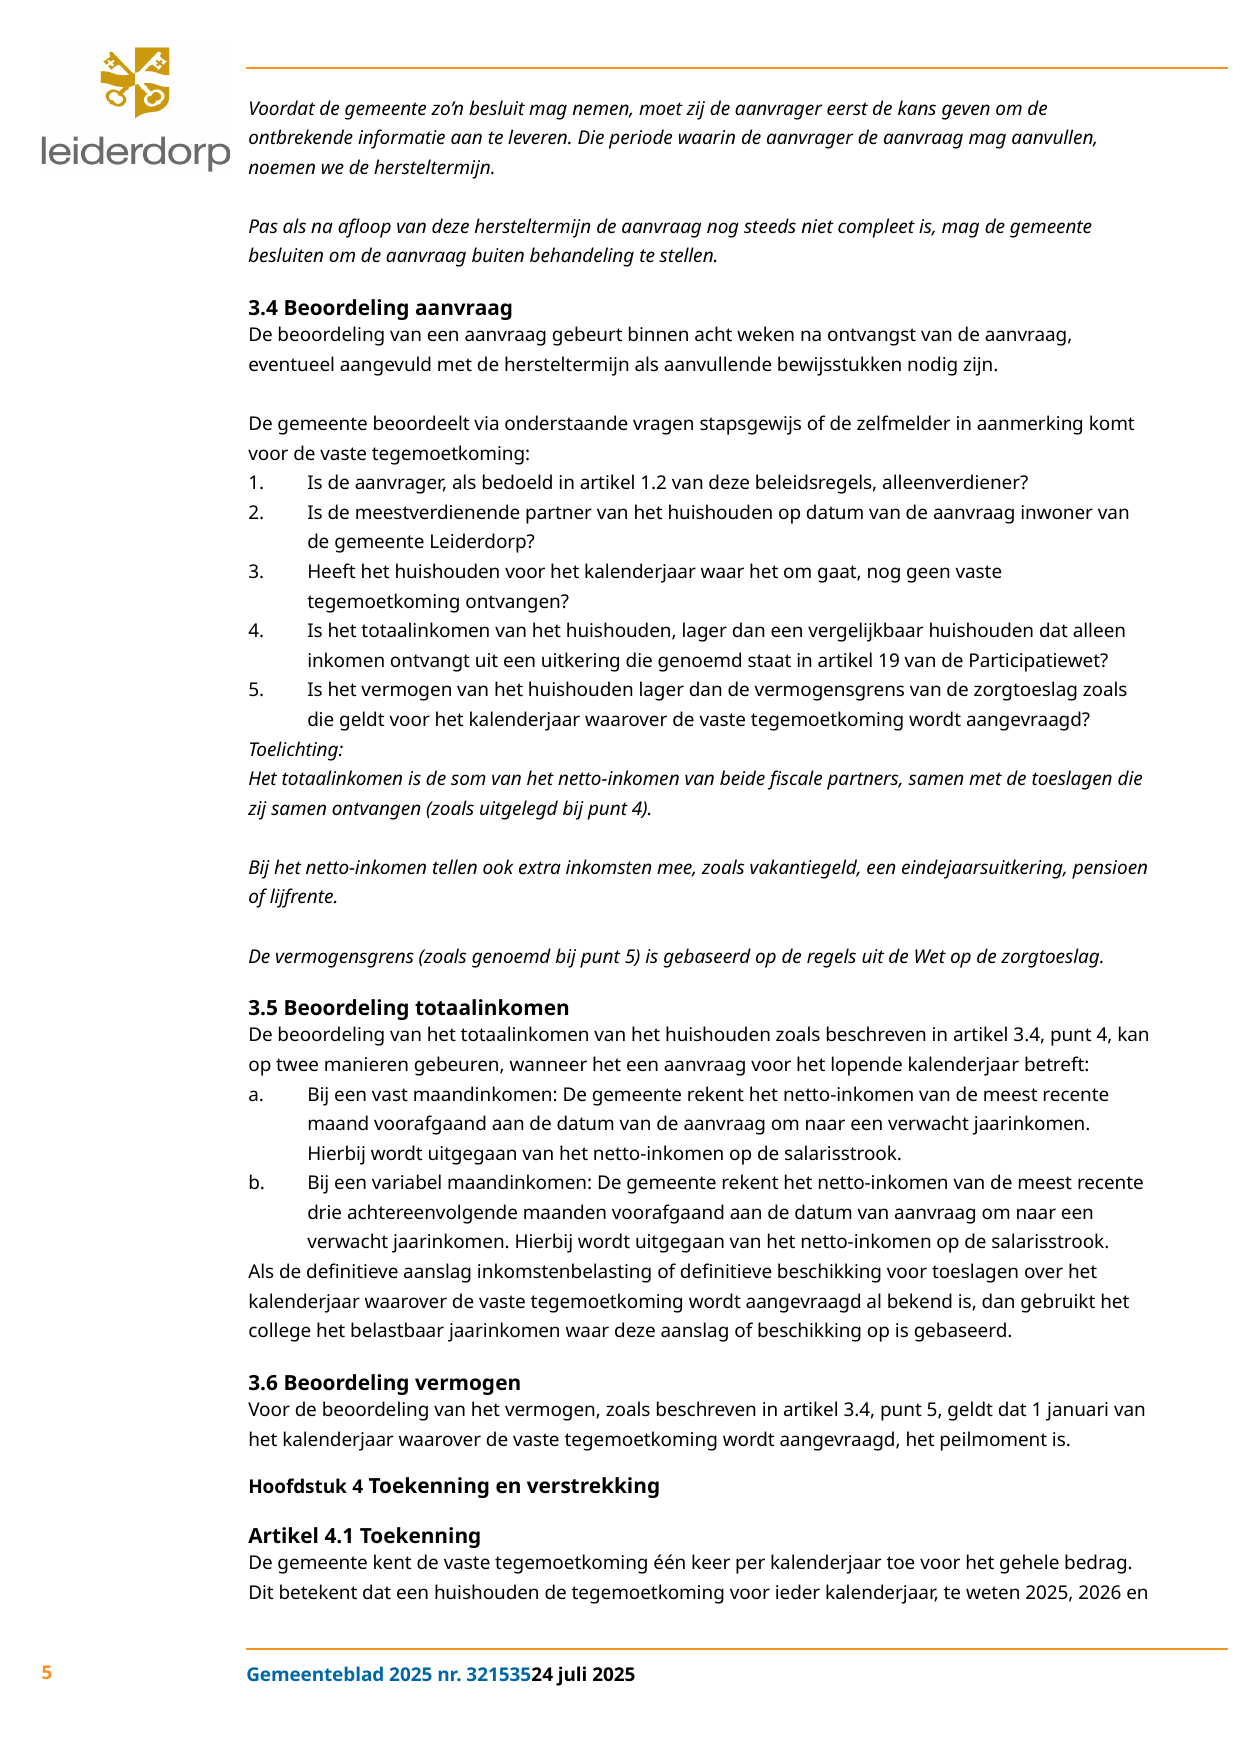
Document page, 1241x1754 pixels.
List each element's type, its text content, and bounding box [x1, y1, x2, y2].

list Is de meestverdienende partner van het huishouden op datum van de aanvraag inwoner van de gemeente Leiderdorp? [248, 499, 1152, 554]
text De beoordeling van het totaalinkomen van het huishouden zoals beschreven in artikel 3.4, punt 4, kan op twee manieren gebeuren, wanneer het een aanvraag voor het lopende kalenderjaar betreft: [248, 1022, 1152, 1077]
text De gemeente kent de vaste tegemoetkoming één keer per kalenderjaar toe voor het gehele bedrag. Dit betekent dat een huishouden de tegemoetkoming voor ieder kalenderjaar, te weten 2025, 2026 en [248, 1549, 1152, 1604]
list Is de aanvrager, als bedoeld in artikel 1.2 van deze beleidsregels, alleenverdiener? [248, 469, 1152, 495]
text Voordat de gemeente zo’n besluit mag nemen, moet zij de aanvrager eerst de kans geven om de ontbrekende informatie aan te leveren. Die periode waarin de aanvrager de aanvraag mag aanvullen, noemen we de hersteltermijn. [248, 95, 1152, 180]
text 3.5 Beoordeling totaalinkomen [248, 993, 1152, 1022]
list Bij een vast maandinkomen: De gemeente rekent het netto-inkomen van de meest recente maand voorafgaand aan de datum van de aanvraag om naar een verwacht jaarinkomen. Hierbij wordt uitgegaan van het netto-inkomen op de salarisstrook. [248, 1081, 1152, 1166]
text Artikel 4.1 Toekenning [248, 1521, 1152, 1549]
text Hoofdstuk 4 Toekenning en verstrekking [248, 1472, 1152, 1500]
text Als de definitieve aanslag inkomstenbelasting of definitieve beschikking voor toeslagen over het kalenderjaar waarover de vaste tegemoetkoming wordt aangevraagd al bekend is, dan gebruikt het college het belastbaar jaarinkomen waar deze aanslag of beschikking op is gebaseerd. [248, 1258, 1152, 1343]
text De beoordeling van een aanvraag gebeurt binnen acht weken na ontvangst van de aanvraag, eventueel aangevuld met de hersteltermijn als aanvullende bewijsstukken nodig zijn. [248, 322, 1152, 377]
text 3.4 Beoordeling aanvraag [248, 293, 1152, 322]
text Toelichting: [248, 736, 1152, 761]
text 3.6 Beoordeling vermogen [248, 1368, 1152, 1396]
text Bij het netto-inkomen tellen ook extra inkomsten mee, zoals vakantiegeld, een eindejaarsuitkering, pensioen of lijfrente. [248, 854, 1152, 909]
text Voor de beoordeling van het vermogen, zoals beschreven in artikel 3.4, punt 5, geldt dat 1 januari van het kalenderjaar waarover de vaste tegemoetkoming wordt aangevraagd, het peilmoment is. [248, 1396, 1152, 1452]
list Is het vermogen van het huishouden lager dan de vermogensgrens van de zorgtoeslag zoals die geldt voor het kalenderjaar waarover de vaste tegemoetkoming wordt aangevraagd? [248, 677, 1152, 732]
list Bij een variabel maandinkomen: De gemeente rekent het netto-inkomen van de meest recente drie achtereenvolgende maanden voorafgaand aan de datum van aanvraag om naar een verwacht jaarinkomen. Hierbij wordt uitgegaan van het netto-inkomen op de salarisstrook. [248, 1169, 1152, 1254]
list Heeft het huishouden voor het kalenderjaar waar het om gaat, nog geen vaste tegemoetkoming ontvangen? [248, 558, 1152, 613]
text Het totaalinkomen is de som van het netto-inkomen van beide fiscale partners, samen met de toeslagen die zij samen ontvangen (zoals uitgelegd bij punt 4). [248, 765, 1152, 821]
picture [41, 47, 231, 172]
text Pas als na afloop van deze hersteltermijn de aanvraag nog steeds niet compleet is, mag de gemeente besluiten om de aanvraag buiten behandeling te stellen. [248, 213, 1152, 268]
text De gemeente beoordeelt via onderstaande vragen stapsgewijs of de zelfmelder in aanmerking komt voor de vaste tegemoetkoming: [248, 410, 1152, 466]
list Is het totaalinkomen van het huishouden, lager dan een vergelijkbaar huishouden dat alleen inkomen ontvangt uit een uitkering die genoemd staat in artikel 19 van de Participatiewet? [248, 617, 1152, 673]
text De vermogensgrens (zoals genoemd bij punt 5) is gebaseerd op de regels uit de Wet op de zorgtoeslag. [248, 943, 1152, 968]
